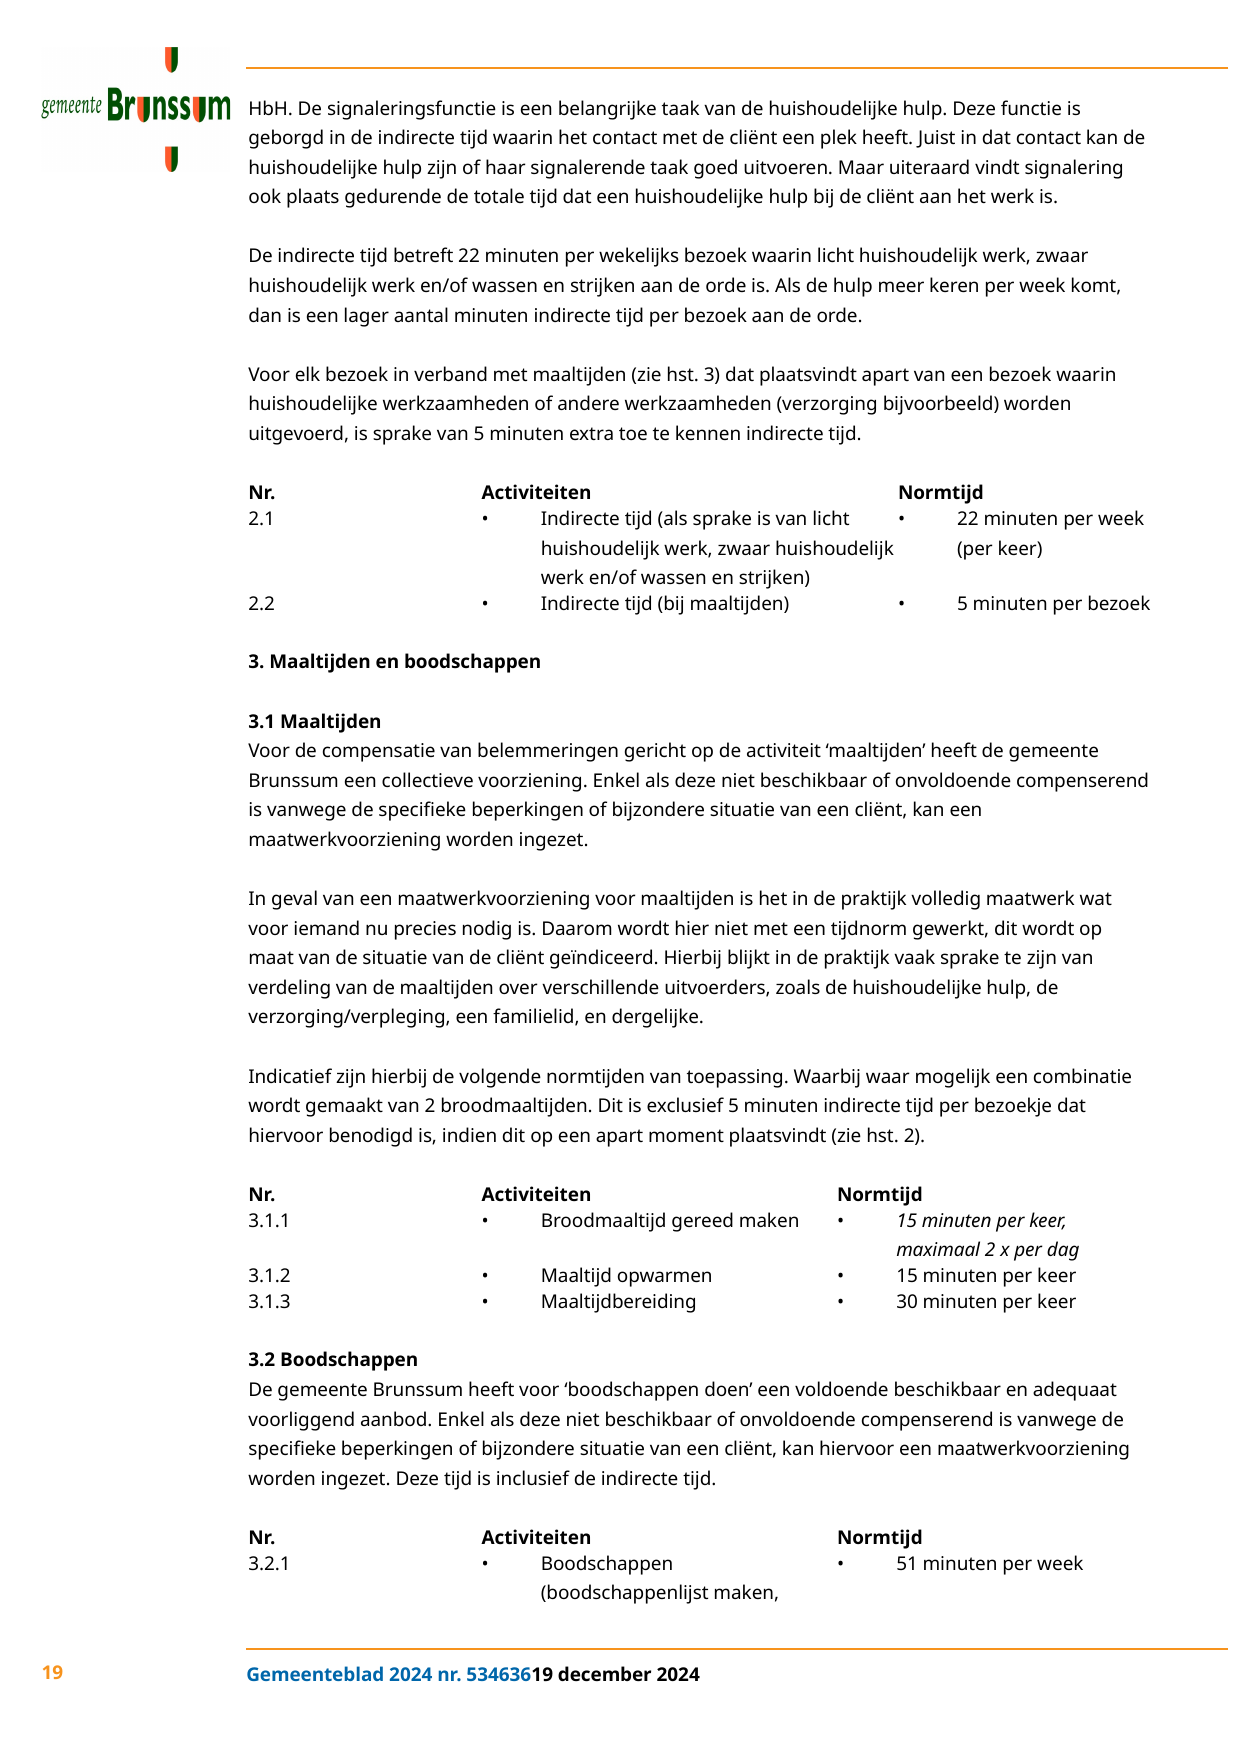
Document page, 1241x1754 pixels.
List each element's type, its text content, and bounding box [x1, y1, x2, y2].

table_cell 3.1.2 [248, 1262, 481, 1288]
table_cell Boodschappen (boodschappenlijst maken, [481, 1550, 837, 1605]
table_header Activiteiten [481, 1181, 837, 1207]
table_cell 3.2.1 [248, 1550, 481, 1605]
table_cell 2.2 [248, 590, 481, 616]
table_cell 2.1 [248, 505, 481, 590]
text Indicatief zijn hierbij de volgende normtijden van toepassing. Waarbij waar mogelijk een combinatie wordt gemaakt van 2 broodmaaltijden. Dit is exclusief 5 minuten indirecte tijd per bezoekje dat hiervoor benodigd is, indien dit op een apart moment plaatsvindt (zie hst. 2). [248, 1063, 1152, 1148]
table_header Nr. [248, 1181, 481, 1207]
table_header Normtijd [837, 1181, 1152, 1207]
table_cell 15 minuten per keer, maximaal 2 x per dag [837, 1207, 1152, 1262]
table_header Normtijd [837, 1524, 1152, 1550]
table_header Normtijd [898, 480, 1152, 505]
table_cell 15 minuten per keer [837, 1262, 1152, 1288]
table_cell 5 minuten per bezoek [898, 590, 1152, 616]
text HbH. De signaleringsfunctie is een belangrijke taak van de huishoudelijke hulp. Deze functie is geborgd in de indirecte tijd waarin het contact met de cliënt een plek heeft. Juist in dat contact kan de huishoudelijke hulp zijn of haar signalerende taak goed uitvoeren. Maar uiteraard vindt signalering ook plaats gedurende de totale tijd dat een huishoudelijke hulp bij de cliënt aan het werk is. [248, 95, 1152, 209]
table_cell Indirecte tijd (als sprake is van licht huishoudelijk werk, zwaar huishoudelijk werk en/of wassen en strijken) [481, 505, 898, 590]
text De indirecte tijd betreft 22 minuten per wekelijks bezoek waarin licht huishoudelijk werk, zwaar huishoudelijk werk en/of wassen en strijken aan de orde is. Als de hulp meer keren per week komt, dan is een lager aantal minuten indirecte tijd per bezoek aan de orde. [248, 243, 1152, 328]
text Voor de compensatie van belemmeringen gericht op de activiteit ‘maaltijden’ heeft de gemeente Brunssum een collectieve voorziening. Enkel als deze niet beschikbaar of onvoldoende compenserend is vanwege de specifieke beperkingen of bijzondere situatie van een cliënt, kan een maatwerkvoorziening worden ingezet. [248, 737, 1152, 852]
table_cell Broodmaaltijd gereed maken [481, 1207, 837, 1262]
text In geval van een maatwerkvoorziening voor maaltijden is het in de praktijk volledig maatwerk wat voor iemand nu precies nodig is. Daarom wordt hier niet met een tijdnorm gewerkt, dit wordt op maat van de situatie van de cliënt geïndiceerd. Hierbij blijkt in de praktijk vaak sprake te zijn van verdeling van de maaltijden over verschillende uitvoerders, zoals de huishoudelijke hulp, de verzorging/verpleging, een familielid, en dergelijke. [248, 885, 1152, 1029]
text 3.2 Boodschappen [248, 1347, 1152, 1372]
text 3.1 Maaltijden [248, 708, 1152, 733]
table_header Nr. [248, 480, 481, 505]
table_cell Maaltijdbereiding [481, 1288, 837, 1314]
table_cell 3.1.1 [248, 1207, 481, 1262]
table_header Activiteiten [481, 480, 898, 505]
table_cell Indirecte tijd (bij maaltijden) [481, 590, 898, 616]
table_cell 3.1.3 [248, 1288, 481, 1314]
table_cell 30 minuten per keer [837, 1288, 1152, 1314]
text Voor elk bezoek in verband met maaltijden (zie hst. 3) dat plaatsvindt apart van een bezoek waarin huishoudelijke werkzaamheden of andere werkzaamheden (verzorging bijvoorbeeld) worden uitgevoerd, is sprake van 5 minuten extra toe te kennen indirecte tijd. [248, 361, 1152, 446]
table_header Nr. [248, 1524, 481, 1550]
table_cell Maaltijd opwarmen [481, 1262, 837, 1288]
table_header Activiteiten [481, 1524, 837, 1550]
picture [41, 47, 231, 172]
text De gemeente Brunssum heeft voor ‘boodschappen doen’ een voldoende beschikbaar en adequaat voorliggend aanbod. Enkel als deze niet beschikbaar of onvoldoende compenserend is vanwege de specifieke beperkingen of bijzondere situatie van een cliënt, kan hiervoor een maatwerkvoorziening worden ingezet. Deze tijd is inclusief de indirecte tijd. [248, 1376, 1152, 1491]
table_cell 22 minuten per week (per keer) [898, 505, 1152, 590]
text 3. Maaltijden en boodschappen [248, 649, 1152, 674]
table_cell 51 minuten per week [837, 1550, 1152, 1605]
